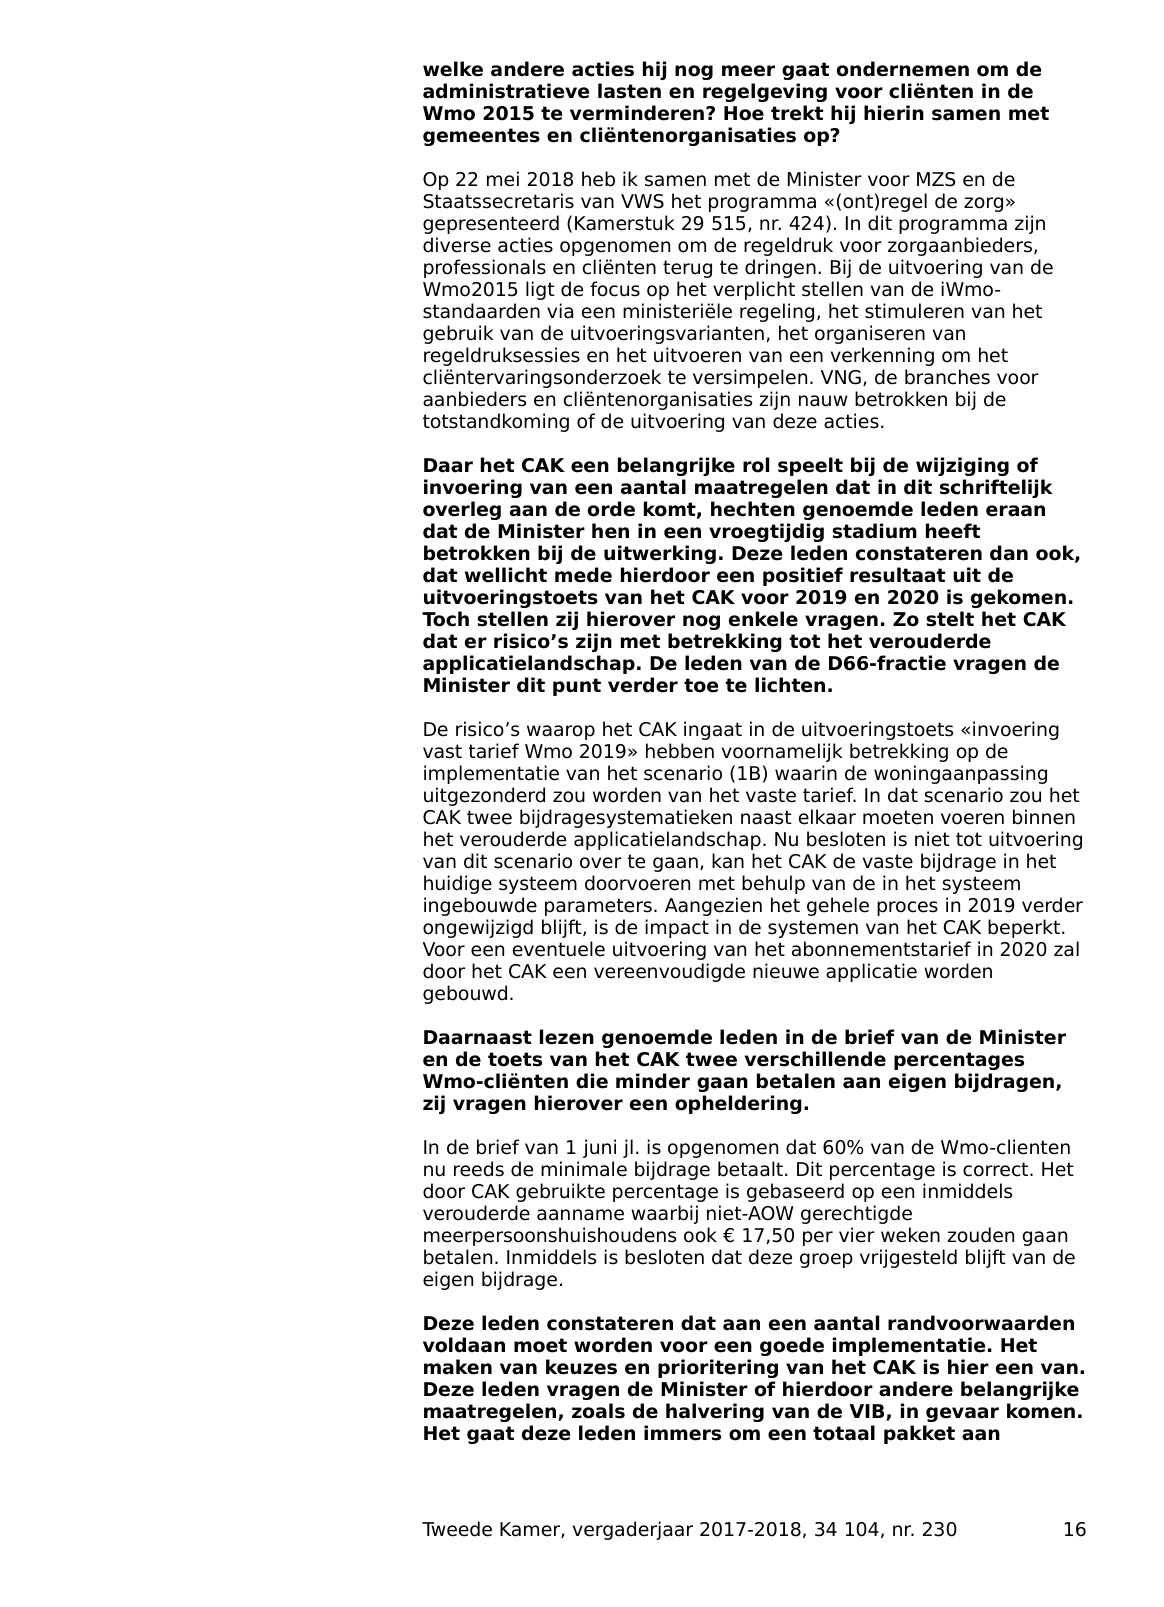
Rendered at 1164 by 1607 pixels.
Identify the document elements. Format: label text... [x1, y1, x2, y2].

text welke andere acties hij nog meer gaat ondernemen om de administratieve lasten en regelgeving voor cliënten in de Wmo 2015 te verminderen? Hoe trekt hij hierin samen met gemeentes en cliëntenorganisaties op? [422, 59, 1087, 147]
text In de brief van 1 juni jl. is opgenomen dat 60% van de Wmo-clienten nu reeds de minimale bijdrage betaalt. Dit percentage is correct. Het door CAK gebruikte percentage is gebaseerd op een inmiddels verouderde aanname waarbij niet-AOW gerechtigde meerpersoonshuishoudens ook € 17,50 per vier weken zouden gaan betalen. Inmiddels is besloten dat deze groep vrijgesteld blijft van de eigen bijdrage. [422, 1137, 1087, 1291]
text Op 22 mei 2018 heb ik samen met de Minister voor MZS en de Staatssecretaris van VWS het programma «(ont)regel de zorg» gepresenteerd (Kamerstuk 29 515, nr. 424). In dit programma zijn diverse acties opgenomen om de regeldruk voor zorgaanbieders, professionals en cliënten terug te dringen. Bij de uitvoering van de Wmo2015 ligt de focus op het verplicht stellen van de iWmo-standaarden via een ministeriële regeling, het stimuleren van het gebruik van de uitvoeringsvarianten, het organiseren van regeldruksessies en het uitvoeren van een verkenning om het cliëntervaringsonderzoek te versimpelen. VNG, de branches voor aanbieders en cliëntenorganisaties zijn nauw betrokken bij de totstandkoming of de uitvoering van deze acties. [422, 169, 1087, 433]
text Daar het CAK een belangrijke rol speelt bij de wijziging of invoering van een aantal maatregelen dat in dit schriftelijk overleg aan de orde komt, hechten genoemde leden eraan dat de Minister hen in een vroegtijdig stadium heeft betrokken bij de uitwerking. Deze leden constateren dan ook, dat wellicht mede hierdoor een positief resultaat uit de uitvoeringstoets van het CAK voor 2019 en 2020 is gekomen. Toch stellen zij hierover nog enkele vragen. Zo stelt het CAK dat er risico’s zijn met betrekking tot het verouderde applicatielandschap. De leden van de D66-fractie vragen de Minister dit punt verder toe te lichten. [422, 455, 1087, 697]
text Daarnaast lezen genoemde leden in de brief van de Minister en de toets van het CAK twee verschillende percentages Wmo-cliënten die minder gaan betalen aan eigen bijdragen, zij vragen hierover een opheldering. [422, 1027, 1087, 1115]
text Deze leden constateren dat aan een aantal randvoorwaarden voldaan moet worden voor een goede implementatie. Het maken van keuzes en prioritering van het CAK is hier een van. Deze leden vragen de Minister of hierdoor andere belangrijke maatregelen, zoals de halvering van de VIB, in gevaar komen. Het gaat deze leden immers om een totaal pakket aan [422, 1313, 1087, 1445]
text De risico’s waarop het CAK ingaat in de uitvoeringstoets «invoering vast tarief Wmo 2019» hebben voornamelijk betrekking op de implementatie van het scenario (1B) waarin de woningaanpassing uitgezonderd zou worden van het vaste tarief. In dat scenario zou het CAK twee bijdragesystematieken naast elkaar moeten voeren binnen het verouderde applicatielandschap. Nu besloten is niet tot uitvoering van dit scenario over te gaan, kan het CAK de vaste bijdrage in het huidige systeem doorvoeren met behulp van de in het systeem ingebouwde parameters. Aangezien het gehele proces in 2019 verder ongewijzigd blijft, is de impact in de systemen van het CAK beperkt. Voor een eventuele uitvoering van het abonnementstarief in 2020 zal door het CAK een vereenvoudigde nieuwe applicatie worden gebouwd. [422, 719, 1087, 1005]
